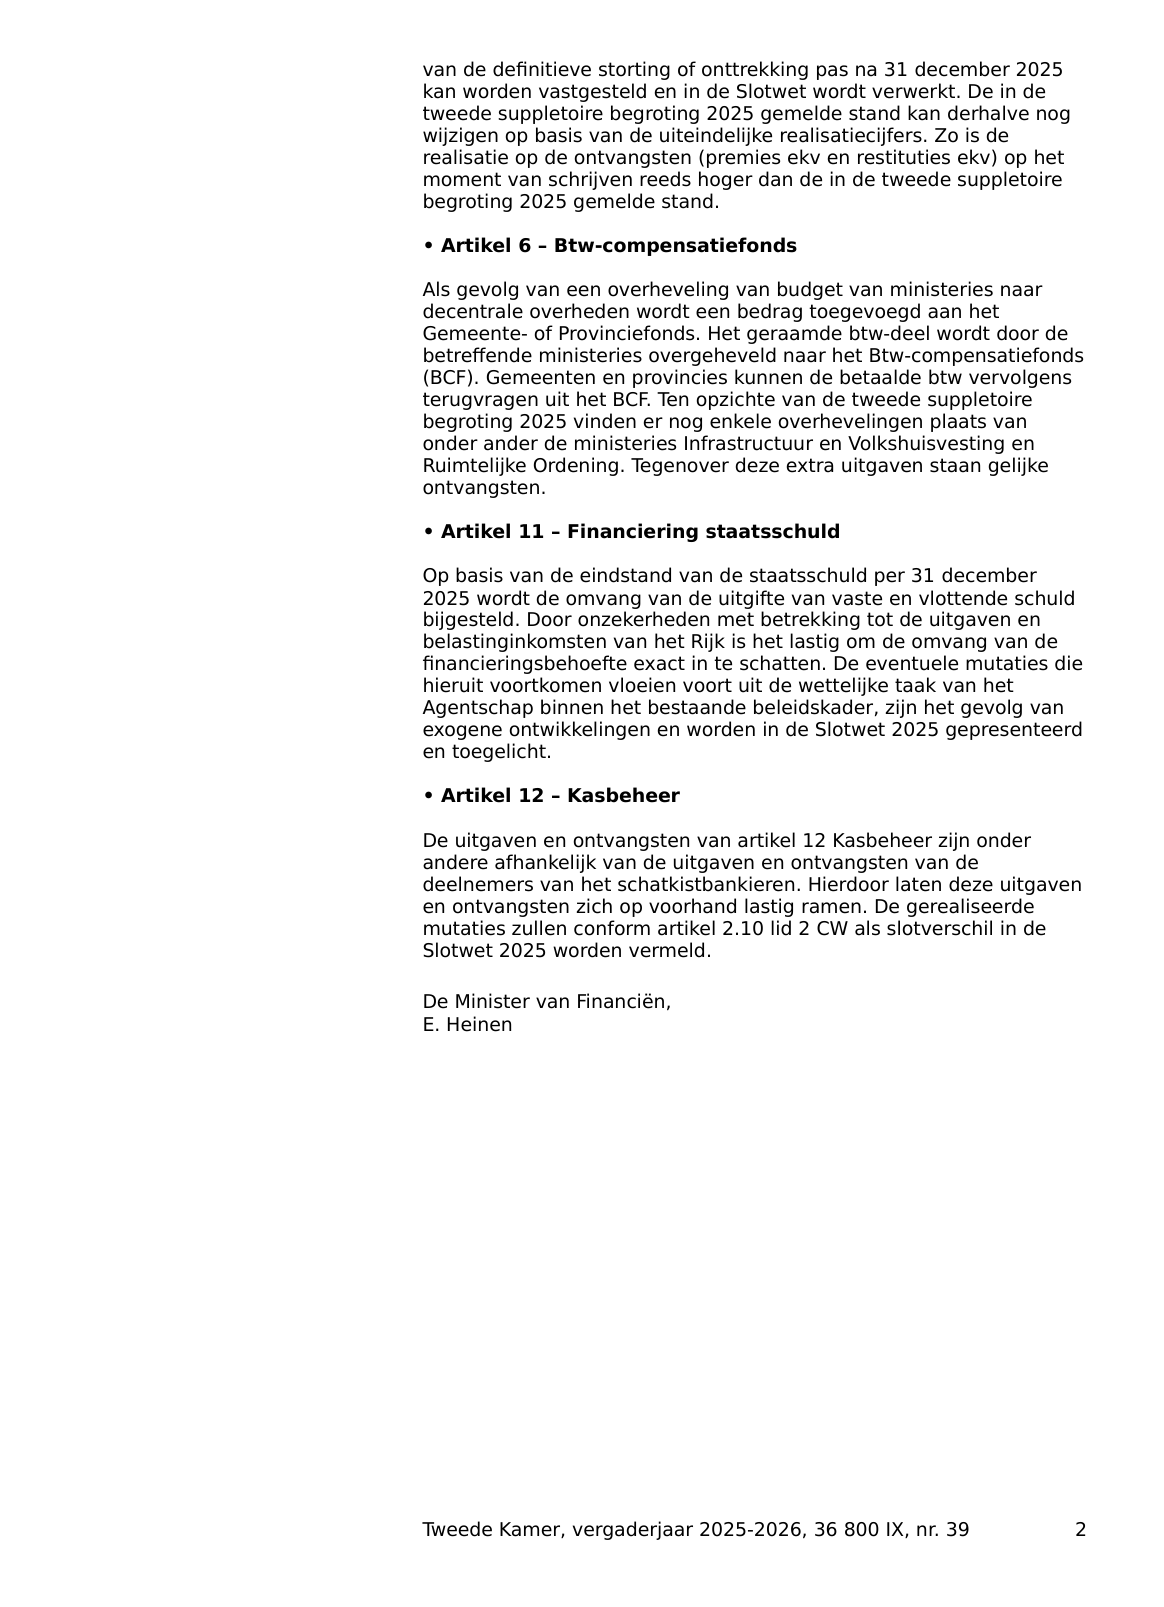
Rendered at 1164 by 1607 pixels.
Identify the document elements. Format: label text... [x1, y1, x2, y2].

text De Minister van Financiën, E. Heinen [422, 991, 1087, 1035]
text Als gevolg van een overheveling van budget van ministeries naar decentrale overheden wordt een bedrag toegevoegd aan het Gemeente- of Provinciefonds. Het geraamde btw-deel wordt door de betreffende ministeries overgeheveld naar het Btw-compensatiefonds (BCF). Gemeenten en provincies kunnen de betaalde btw vervolgens terugvragen uit het BCF. Ten opzichte van de tweede suppletoire begroting 2025 vinden er nog enkele overhevelingen plaats van onder ander de ministeries Infrastructuur en Volkshuisvesting en Ruimtelijke Ordening. Tegenover deze extra uitgaven staan gelijke ontvangsten. [422, 279, 1087, 499]
subtitle • Artikel 6 – Btw-compensatiefonds [422, 235, 1087, 257]
subtitle • Artikel 11 – Financiering staatsschuld [422, 521, 1087, 543]
text van de definitieve storting of onttrekking pas na 31 december 2025 kan worden vastgesteld en in de Slotwet wordt verwerkt. De in de tweede suppletoire begroting 2025 gemelde stand kan derhalve nog wijzigen op basis van de uiteindelijke realisatiecijfers. Zo is de realisatie op de ontvangsten (premies ekv en restituties ekv) op het moment van schrijven reeds hoger dan de in de tweede suppletoire begroting 2025 gemelde stand. [422, 59, 1087, 213]
text De uitgaven en ontvangsten van artikel 12 Kasbeheer zijn onder andere afhankelijk van de uitgaven en ontvangsten van de deelnemers van het schatkistbankieren. Hierdoor laten deze uitgaven en ontvangsten zich op voorhand lastig ramen. De gerealiseerde mutaties zullen conform artikel 2.10 lid 2 CW als slotverschil in de Slotwet 2025 worden vermeld. [422, 829, 1087, 961]
text Op basis van de eindstand van de staatsschuld per 31 december 2025 wordt de omvang van de uitgifte van vaste en vlottende schuld bijgesteld. Door onzekerheden met betrekking tot de uitgaven en belastinginkomsten van het Rijk is het lastig om de omvang van de financieringsbehoefte exact in te schatten. De eventuele mutaties die hieruit voortkomen vloeien voort uit de wettelijke taak van het Agentschap binnen het bestaande beleidskader, zijn het gevolg van exogene ontwikkelingen en worden in de Slotwet 2025 gepresenteerd en toegelicht. [422, 565, 1087, 763]
subtitle • Artikel 12 – Kasbeheer [422, 785, 1087, 807]
